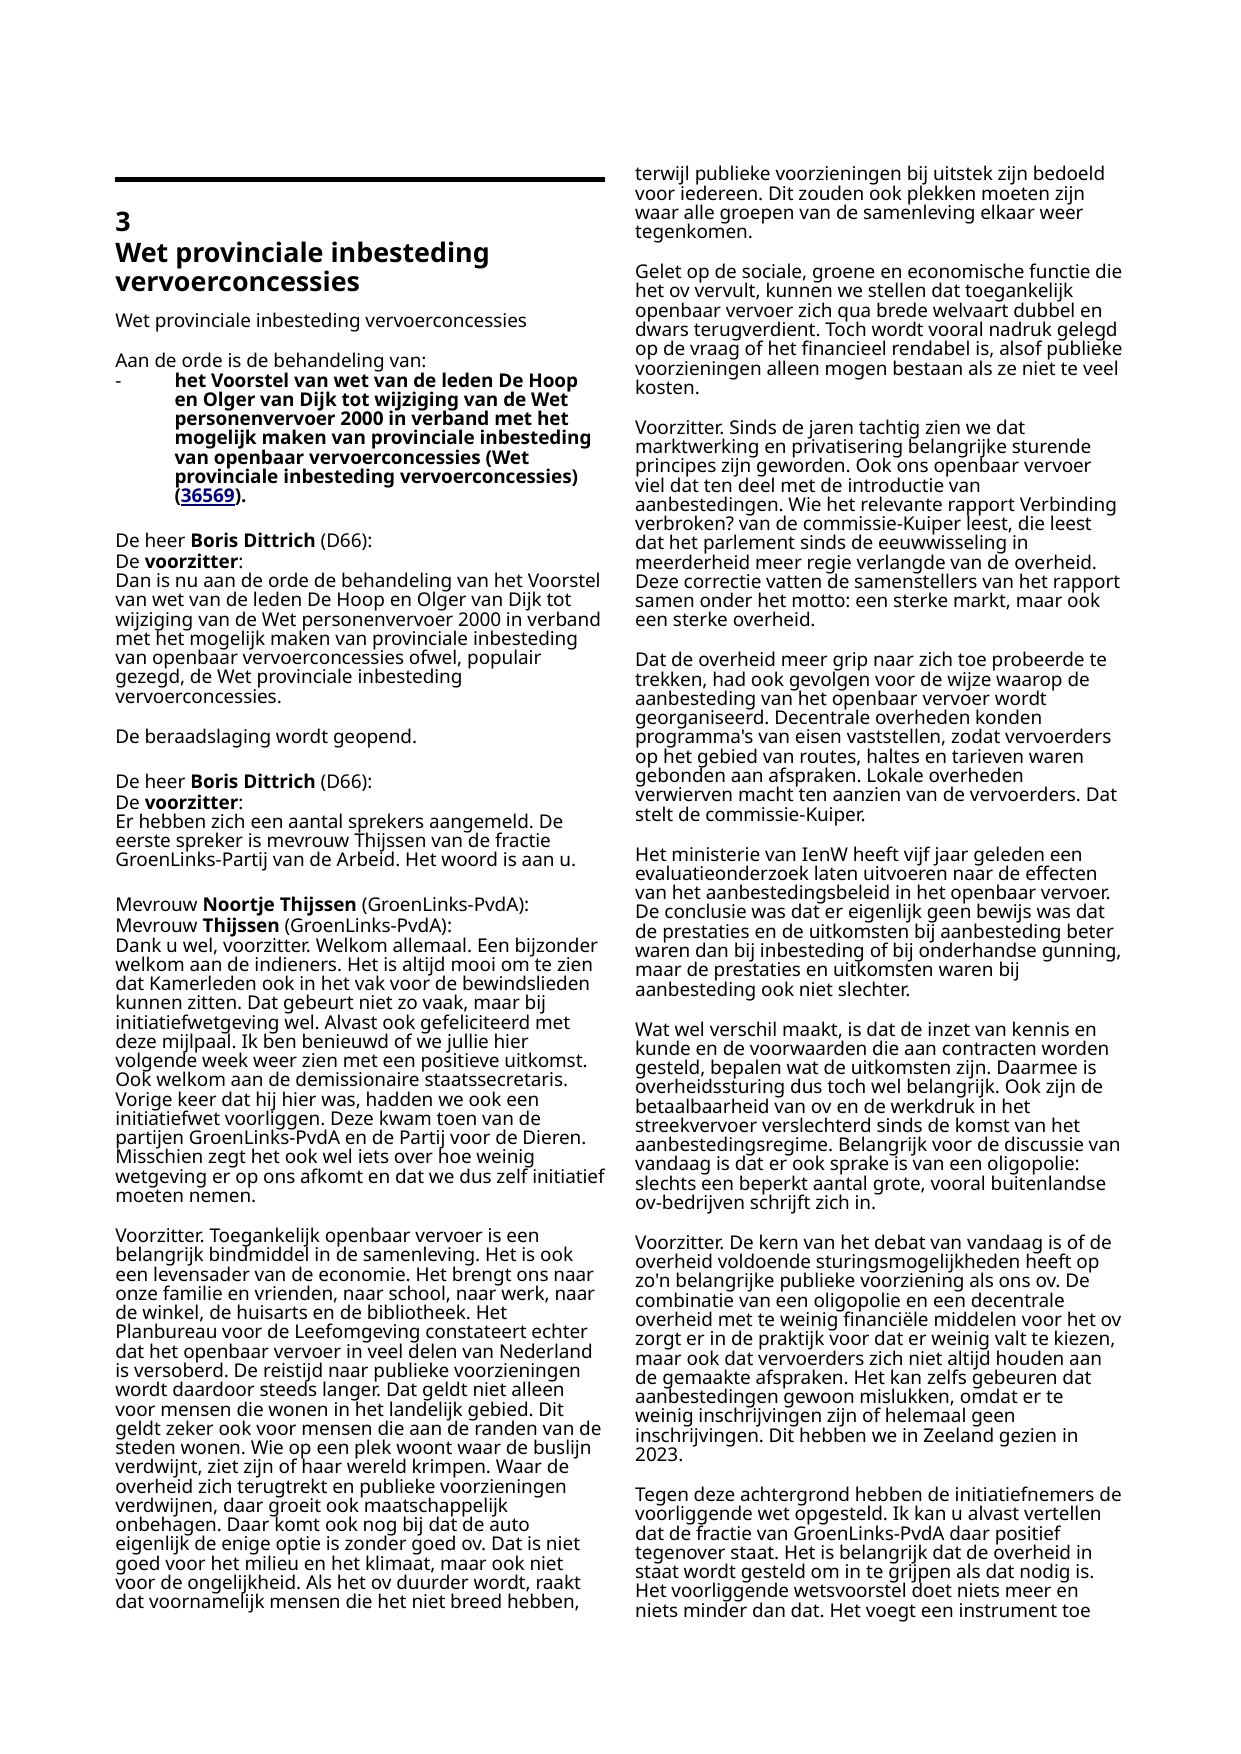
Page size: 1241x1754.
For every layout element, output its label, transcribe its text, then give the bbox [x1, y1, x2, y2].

text 3 [115, 203, 605, 239]
text Gelet op de sociale, groene en economische functie die het ov vervult, kunnen we stellen dat toegankelijk openbaar vervoer zich qua brede welvaart dubbel en dwars terugverdient. Toch wordt vooral nadruk gelegd op de vraag of het financieel rendabel is, alsof publieke voorzieningen alleen mogen bestaan als ze niet te veel kosten. [635, 263, 1125, 398]
text De beraadslaging wordt geopend. [115, 728, 605, 747]
text De voorzitter: [115, 553, 605, 572]
text Er hebben zich een aantal sprekers aangemeld. De eerste spreker is mevrouw Thijssen van de fractie GroenLinks-Partij van de Arbeid. Het woord is aan u. [115, 813, 605, 871]
text Dat de overheid meer grip naar zich toe probeerde te trekken, had ook gevolgen voor de wijze waarop de aanbesteding van het openbaar vervoer wordt georganiseerd. Decentrale overheden konden programma's van eisen vaststellen, zodat vervoerders op het gebied van routes, haltes en tarieven waren gebonden aan afspraken. Lokale overheden verwierven macht ten aanzien van de vervoerders. Dat stelt de commissie-Kuiper. [635, 651, 1125, 825]
text Mevrouw Noortje Thijssen (GroenLinks-PvdA): [115, 892, 605, 917]
text Voorzitter. De kern van het debat van vandaag is of de overheid voldoende sturingsmogelijkheden heeft op zo'n belangrijke publieke voorziening als ons ov. De combinatie van een oligopolie en een decentrale overheid met te weinig financiële middelen voor het ov zorgt er in de praktijk voor dat er weinig valt te kiezen, maar ook dat vervoerders zich niet altijd houden aan de gemaakte afspraken. Het kan zelfs gebeuren dat aanbestedingen gewoon mislukken, omdat er te weinig inschrijvingen zijn of helemaal geen inschrijvingen. Dit hebben we in Zeeland gezien in 2023. [635, 1234, 1125, 1465]
text Tegen deze achtergrond hebben de initiatiefnemers de voorliggende wet opgesteld. Ik kan u alvast vertellen dat de fractie van GroenLinks-PvdA daar positief tegenover staat. Het is belangrijk dat de overheid in staat wordt gesteld om in te grijpen als dat nodig is. Het voorliggende wetsvoorstel doet niets meer en niets minder dan dat. Het voegt een instrument toe [635, 1486, 1125, 1621]
text Voorzitter. Sinds de jaren tachtig zien we dat marktwerking en privatisering belangrijke sturende principes zijn geworden. Ook ons openbaar vervoer viel dat ten deel met de introductie van aanbestedingen. Wie het relevante rapport Verbinding verbroken? van de commissie-Kuiper leest, die leest dat het parlement sinds de eeuwwisseling in meerderheid meer regie verlangde van de overheid. Deze correctie vatten de samenstellers van het rapport samen onder het motto: een sterke markt, maar ook een sterke overheid. [635, 419, 1125, 631]
text Voorzitter. Toegankelijk openbaar vervoer is een belangrijk bindmiddel in de samenleving. Het is ook een levensader van de economie. Het brengt ons naar onze familie en vrienden, naar school, naar werk, naar de winkel, de huisarts en de bibliotheek. Het Planbureau voor de Leefomgeving constateert echter dat het openbaar vervoer in veel delen van Nederland is versoberd. De reistijd naar publieke voorzieningen wordt daardoor steeds langer. Dat geldt niet alleen voor mensen die wonen in het landelijk gebied. Dit geldt zeker ook voor mensen die aan de randen van de steden wonen. Wie op een plek woont waar de buslijn verdwijnt, ziet zijn of haar wereld krimpen. Waar de overheid zich terugtrekt en publieke voorzieningen verdwijnen, daar groeit ook maatschappelijk onbehagen. Daar komt ook nog bij dat de auto eigenlijk de enige optie is zonder goed ov. Dat is niet goed voor het milieu en het klimaat, maar ook niet voor de ongelijkheid. Als het ov duurder wordt, raakt dat voornamelijk mensen die het niet breed hebben, [115, 1227, 605, 1612]
text Het ministerie van IenW heeft vijf jaar geleden een evaluatieonderzoek laten uitvoeren naar de effecten van het aanbestedingsbeleid in het openbaar vervoer. De conclusie was dat er eigenlijk geen bewijs was dat de prestaties en de uitkomsten bij aanbesteding beter waren dan bij inbesteding of bij onderhandse gunning, maar de prestaties en uitkomsten waren bij aanbesteding ook niet slechter. [635, 846, 1125, 1000]
text De heer Boris Dittrich (D66): [115, 527, 605, 553]
text De voorzitter: [115, 794, 605, 813]
text Dan is nu aan de orde de behandeling van het Voorstel van wet van de leden De Hoop en Olger van Dijk tot wijziging van de Wet personenvervoer 2000 in verband met het mogelijk maken van provinciale inbesteding van openbaar vervoerconcessies ofwel, populair gezegd, de Wet provinciale inbesteding vervoerconcessies. [115, 572, 605, 707]
text Aan de orde is de behandeling van: [115, 352, 605, 372]
list het Voorstel van wet van de leden De Hoop en Olger van Dijk tot wijziging van de Wet personenvervoer 2000 in verband met het mogelijk maken van provinciale inbesteding van openbaar vervoerconcessies (Wet provinciale inbesteding vervoerconcessies) (36569). [115, 372, 605, 506]
text De heer Boris Dittrich (D66): [115, 768, 605, 794]
text Wet provinciale inbesteding vervoerconcessies [115, 239, 605, 312]
text Mevrouw Thijssen (GroenLinks-PvdA): [115, 917, 605, 937]
text Wet provinciale inbesteding vervoerconcessies [115, 312, 605, 332]
text terwijl publieke voorzieningen bij uitstek zijn bedoeld voor iedereen. Dit zouden ook plekken moeten zijn waar alle groepen van de samenleving elkaar weer tegenkomen. [635, 165, 1125, 242]
text Dank u wel, voorzitter. Welkom allemaal. Een bijzonder welkom aan de indieners. Het is altijd mooi om te zien dat Kamerleden ook in het vak voor de bewindslieden kunnen zitten. Dat gebeurt niet zo vaak, maar bij initiatiefwetgeving wel. Alvast ook gefeliciteerd met deze mijlpaal. Ik ben benieuwd of we jullie hier volgende week weer zien met een positieve uitkomst. Ook welkom aan de demissionaire staatssecretaris. Vorige keer dat hij hier was, hadden we ook een initiatiefwet voorliggen. Deze kwam toen van de partijen GroenLinks-PvdA en de Partij voor de Dieren. Misschien zegt het ook wel iets over hoe weinig wetgeving er op ons afkomt en dat we dus zelf initiatief moeten nemen. [115, 937, 605, 1206]
text Wat wel verschil maakt, is dat de inzet van kennis en kunde en de voorwaarden die aan contracten worden gesteld, bepalen wat de uitkomsten zijn. Daarmee is overheidssturing dus toch wel belangrijk. Ook zijn de betaalbaarheid van ov en de werkdruk in het streekvervoer verslechterd sinds de komst van het aanbestedingsregime. Belangrijk voor de discussie van vandaag is dat er ook sprake is van een oligopolie: slechts een beperkt aantal grote, vooral buitenlandse ov-bedrijven schrijft zich in. [635, 1021, 1125, 1213]
